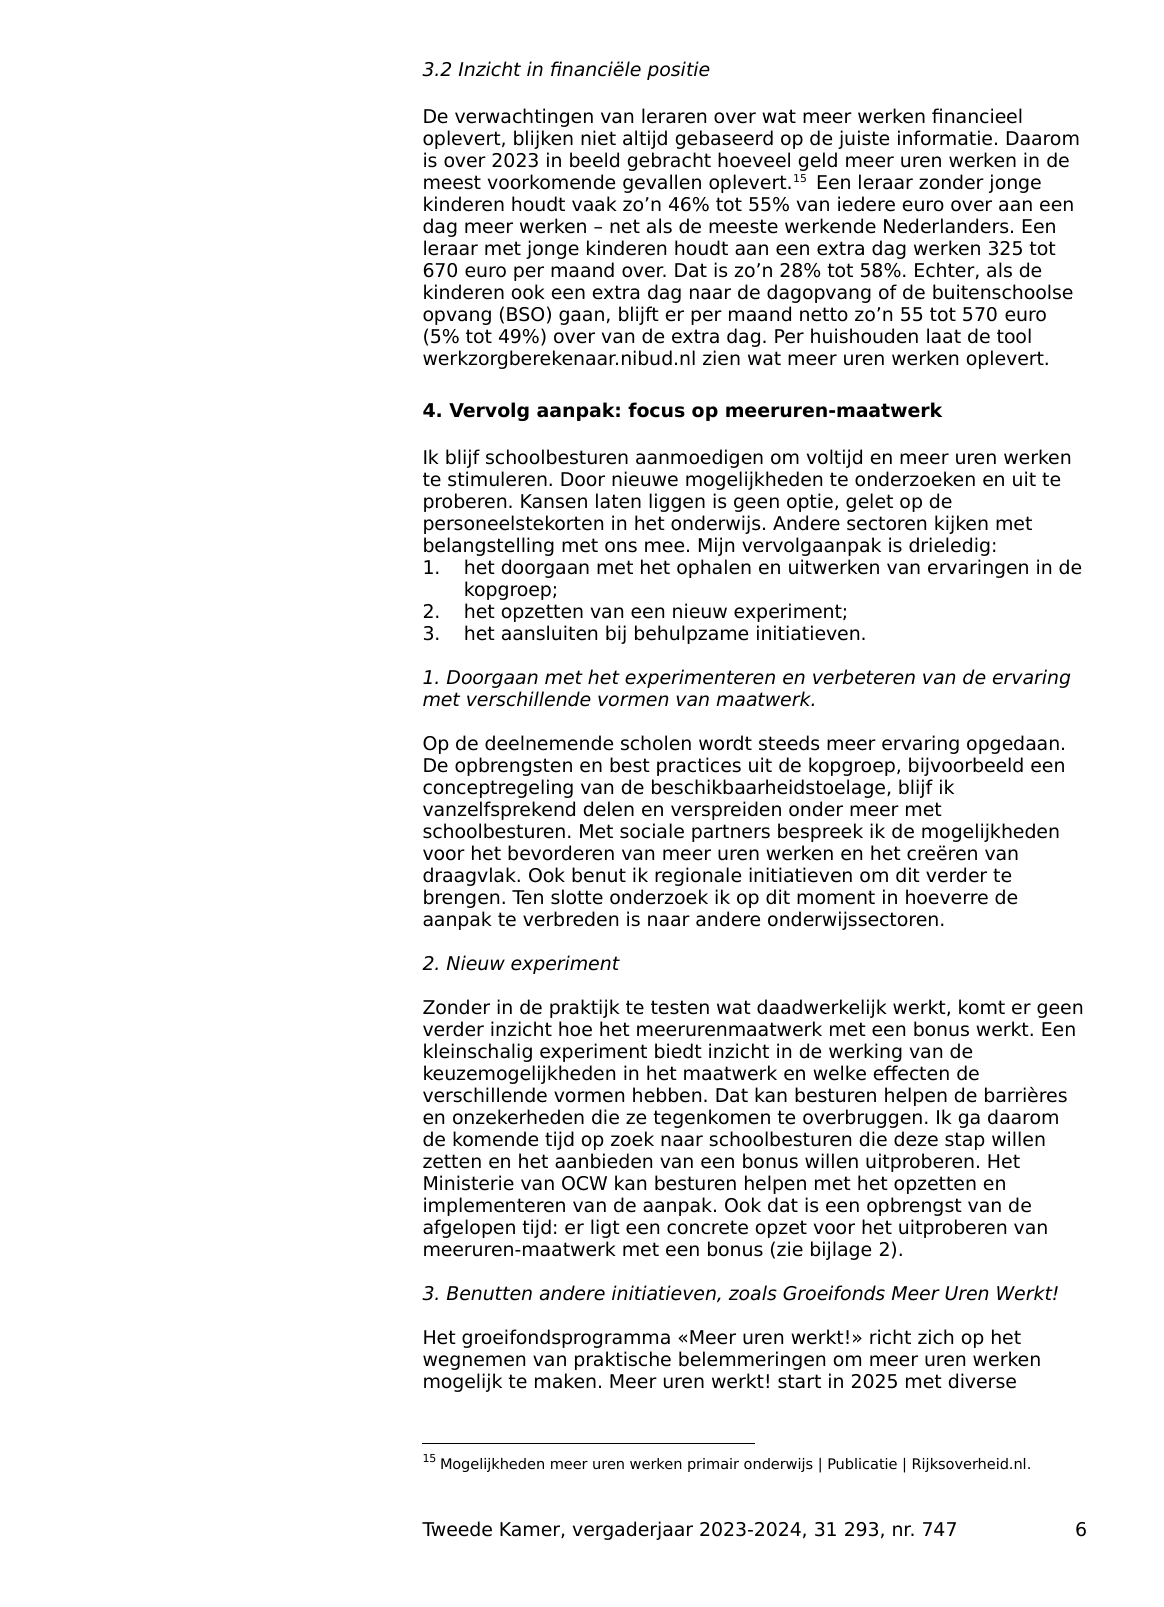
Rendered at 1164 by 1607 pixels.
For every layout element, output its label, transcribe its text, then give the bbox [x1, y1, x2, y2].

text 1. het doorgaan met het ophalen en uitwerken van ervaringen in de kopgroep; [422, 557, 1087, 601]
subtitle 1. Doorgaan met het experimenteren en verbeteren van de ervaring met verschillende vormen van maatwerk. [422, 667, 1087, 711]
text Het groeifondsprogramma «Meer uren werkt!» richt zich op het wegnemen van praktische belemmeringen om meer uren werken mogelijk te maken. Meer uren werkt! start in 2025 met diverse [422, 1327, 1087, 1393]
subtitle 4. Vervolg aanpak: focus op meeruren-maatwerk [422, 400, 1087, 422]
text Mogelijkheden meer uren werken primair onderwijs | Publicatie | Rijksoverheid.nl. [422, 1452, 1087, 1474]
subtitle 3.2 Inzicht in financiële positie [422, 59, 1087, 81]
text Zonder in de praktijk te testen wat daadwerkelijk werkt, komt er geen verder inzicht hoe het meerurenmaatwerk met een bonus werkt. Een kleinschalig experiment biedt inzicht in de werking van de keuzemogelijkheden in het maatwerk en welke effecten de verschillende vormen hebben. Dat kan besturen helpen de barrières en onzekerheden die ze tegenkomen te overbruggen. Ik ga daarom de komende tijd op zoek naar schoolbesturen die deze stap willen zetten en het aanbieden van een bonus willen uitproberen. Het Ministerie van OCW kan besturen helpen met het opzetten en implementeren van de aanpak. Ook dat is een opbrengst van de afgelopen tijd: er ligt een concrete opzet voor het uitproberen van meeruren-maatwerk met een bonus (zie bijlage 2). [422, 997, 1087, 1261]
text 3. het aansluiten bij behulpzame initiatieven. [422, 623, 1087, 644]
text De verwachtingen van leraren over wat meer werken financieel oplevert, blijken niet altijd gebaseerd op de juiste informatie. Daarom is over 2023 in beeld gebracht hoeveel geld meer uren werken in de meest voorkomende gevallen oplevert. Een leraar zonder jonge kinderen houdt vaak zo’n 46% tot 55% van iedere euro over aan een dag meer werken – net als de meeste werkende Nederlanders. Een leraar met jonge kinderen houdt aan een extra dag werken 325 tot 670 euro per maand over. Dat is zo’n 28% tot 58%. Echter, als de kinderen ook een extra dag naar de dagopvang of de buitenschoolse opvang (BSO) gaan, blijft er per maand netto zo’n 55 tot 570 euro (5% tot 49%) over van de extra dag. Per huishouden laat de tool werkzorgberekenaar.nibud.nl zien wat meer uren werken oplevert. [422, 106, 1087, 370]
text Op de deelnemende scholen wordt steeds meer ervaring opgedaan. De opbrengsten en best practices uit de kopgroep, bijvoorbeeld een conceptregeling van de beschikbaarheidstoelage, blijf ik vanzelfsprekend delen en verspreiden onder meer met schoolbesturen. Met sociale partners bespreek ik de mogelijkheden voor het bevorderen van meer uren werken en het creëren van draagvlak. Ook benut ik regionale initiatieven om dit verder te brengen. Ten slotte onderzoek ik op dit moment in hoeverre de aanpak te verbreden is naar andere onderwijssectoren. [422, 733, 1087, 931]
text Ik blijf schoolbesturen aanmoedigen om voltijd en meer uren werken te stimuleren. Door nieuwe mogelijkheden te onderzoeken en uit te proberen. Kansen laten liggen is geen optie, gelet op de personeelstekorten in het onderwijs. Andere sectoren kijken met belangstelling met ons mee. Mijn vervolgaanpak is drieledig: [422, 447, 1087, 557]
subtitle 3. Benutten andere initiatieven, zoals Groeifonds Meer Uren Werkt! [422, 1283, 1087, 1305]
subtitle 2. Nieuw experiment [422, 953, 1087, 975]
text 2. het opzetten van een nieuw experiment; [422, 601, 1087, 623]
